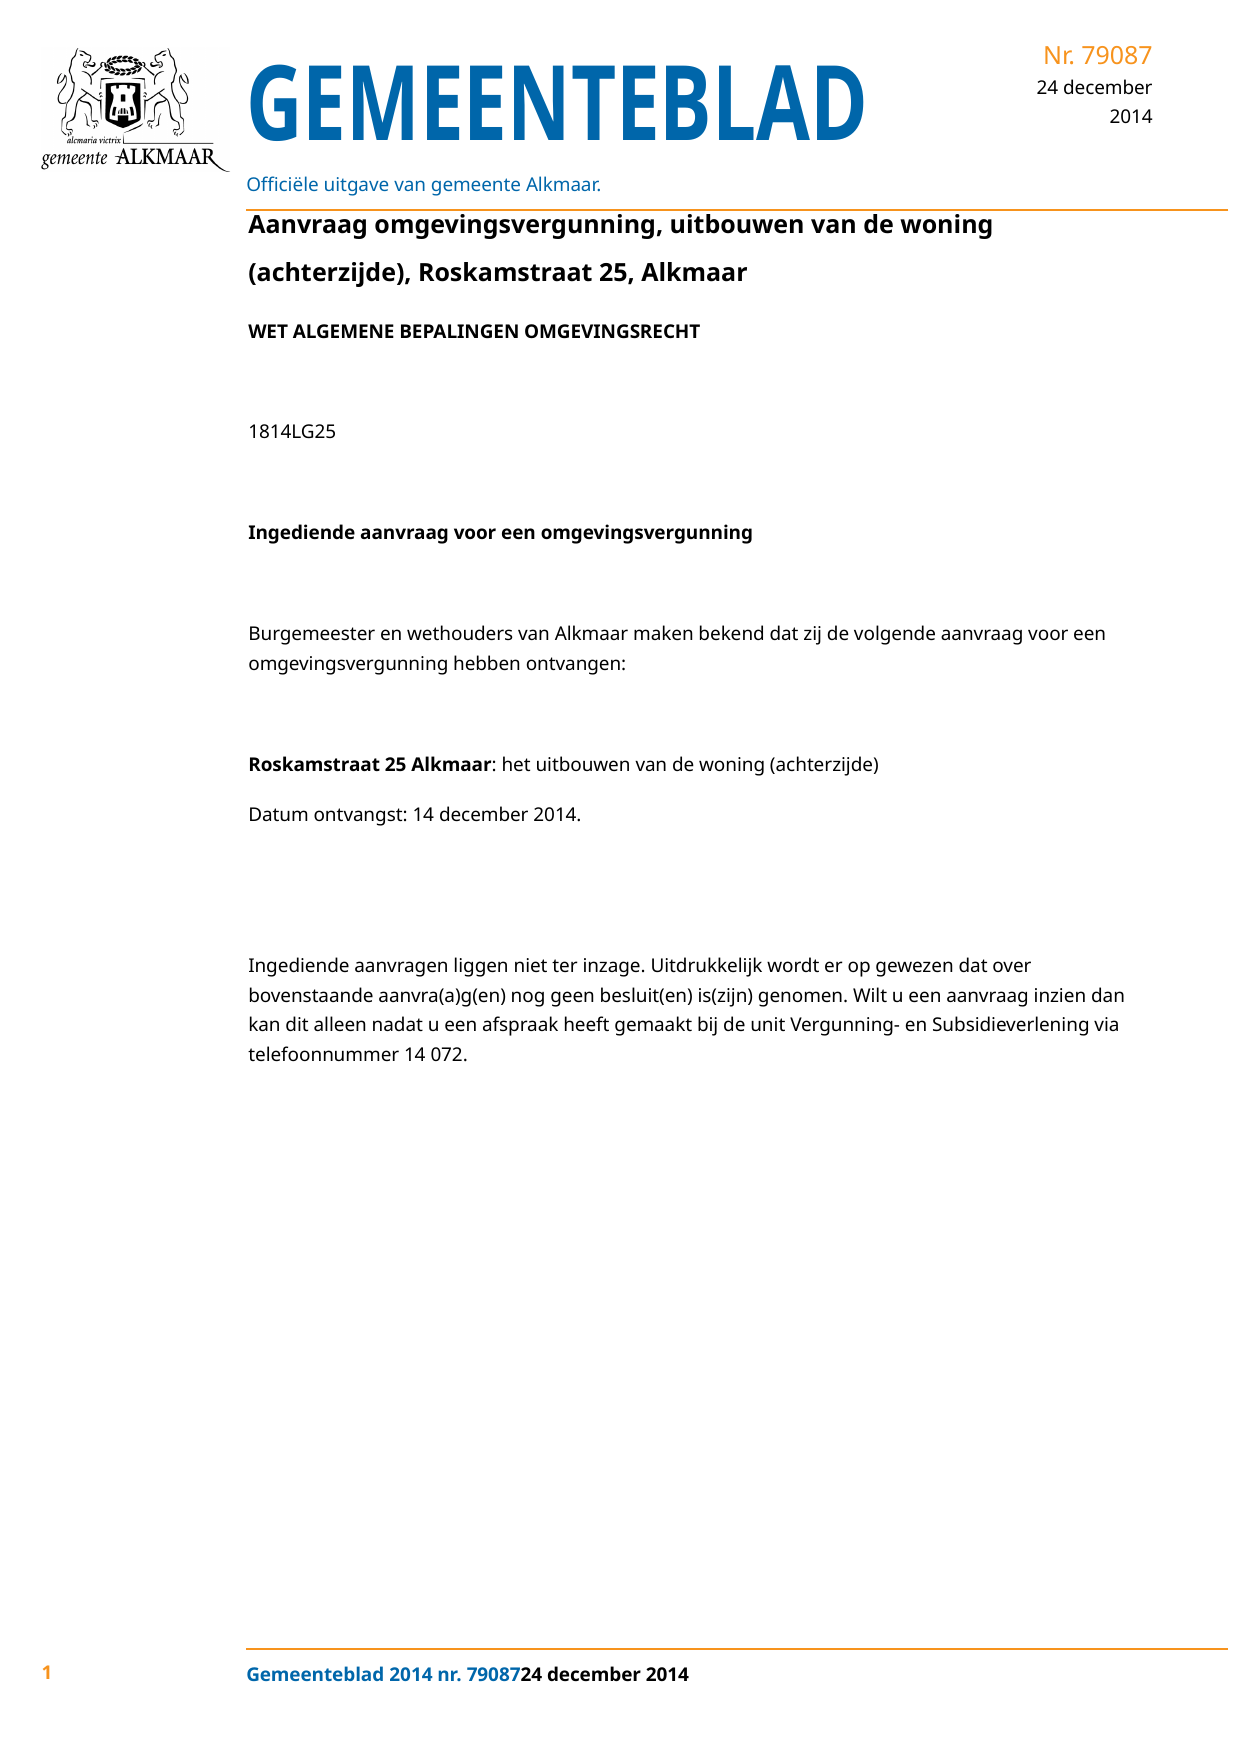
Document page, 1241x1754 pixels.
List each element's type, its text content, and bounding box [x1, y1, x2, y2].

text 1814LG25 [248, 419, 1152, 444]
text Aanvraag omgevingsvergunning, uitbouwen van de woning (achterzijde), Roskamstraat 25, Alkmaar [248, 211, 1152, 288]
text Burgemeester en wethouders van Alkmaar maken bekend dat zij de volgende aanvraag voor een omgevingsvergunning hebben ontvangen: [248, 620, 1152, 676]
text Datum ontvangst: 14 december 2014. [248, 801, 1152, 827]
text Ingediende aanvragen liggen niet ter inzage. Uitdrukkelijk wordt er op gewezen dat over bovenstaande aanvra(a)g(en) nog geen besluit(en) is(zijn) genomen. Wilt u een aanvraag inzien dan kan dit alleen nadat u een afspraak heeft gemaakt bij de unit Vergunning- en Subsidieverlening via telefoonnummer 14 072. [248, 952, 1152, 1067]
text Ingediende aanvraag voor een omgevingsvergunning [248, 519, 1152, 545]
text Roskamstraat 25 Alkmaar: het uitbouwen van de woning (achterzijde) [248, 751, 1152, 777]
picture [41, 47, 231, 172]
text WET ALGEMENE BEPALINGEN OMGEVINGSRECHT [248, 318, 1152, 344]
